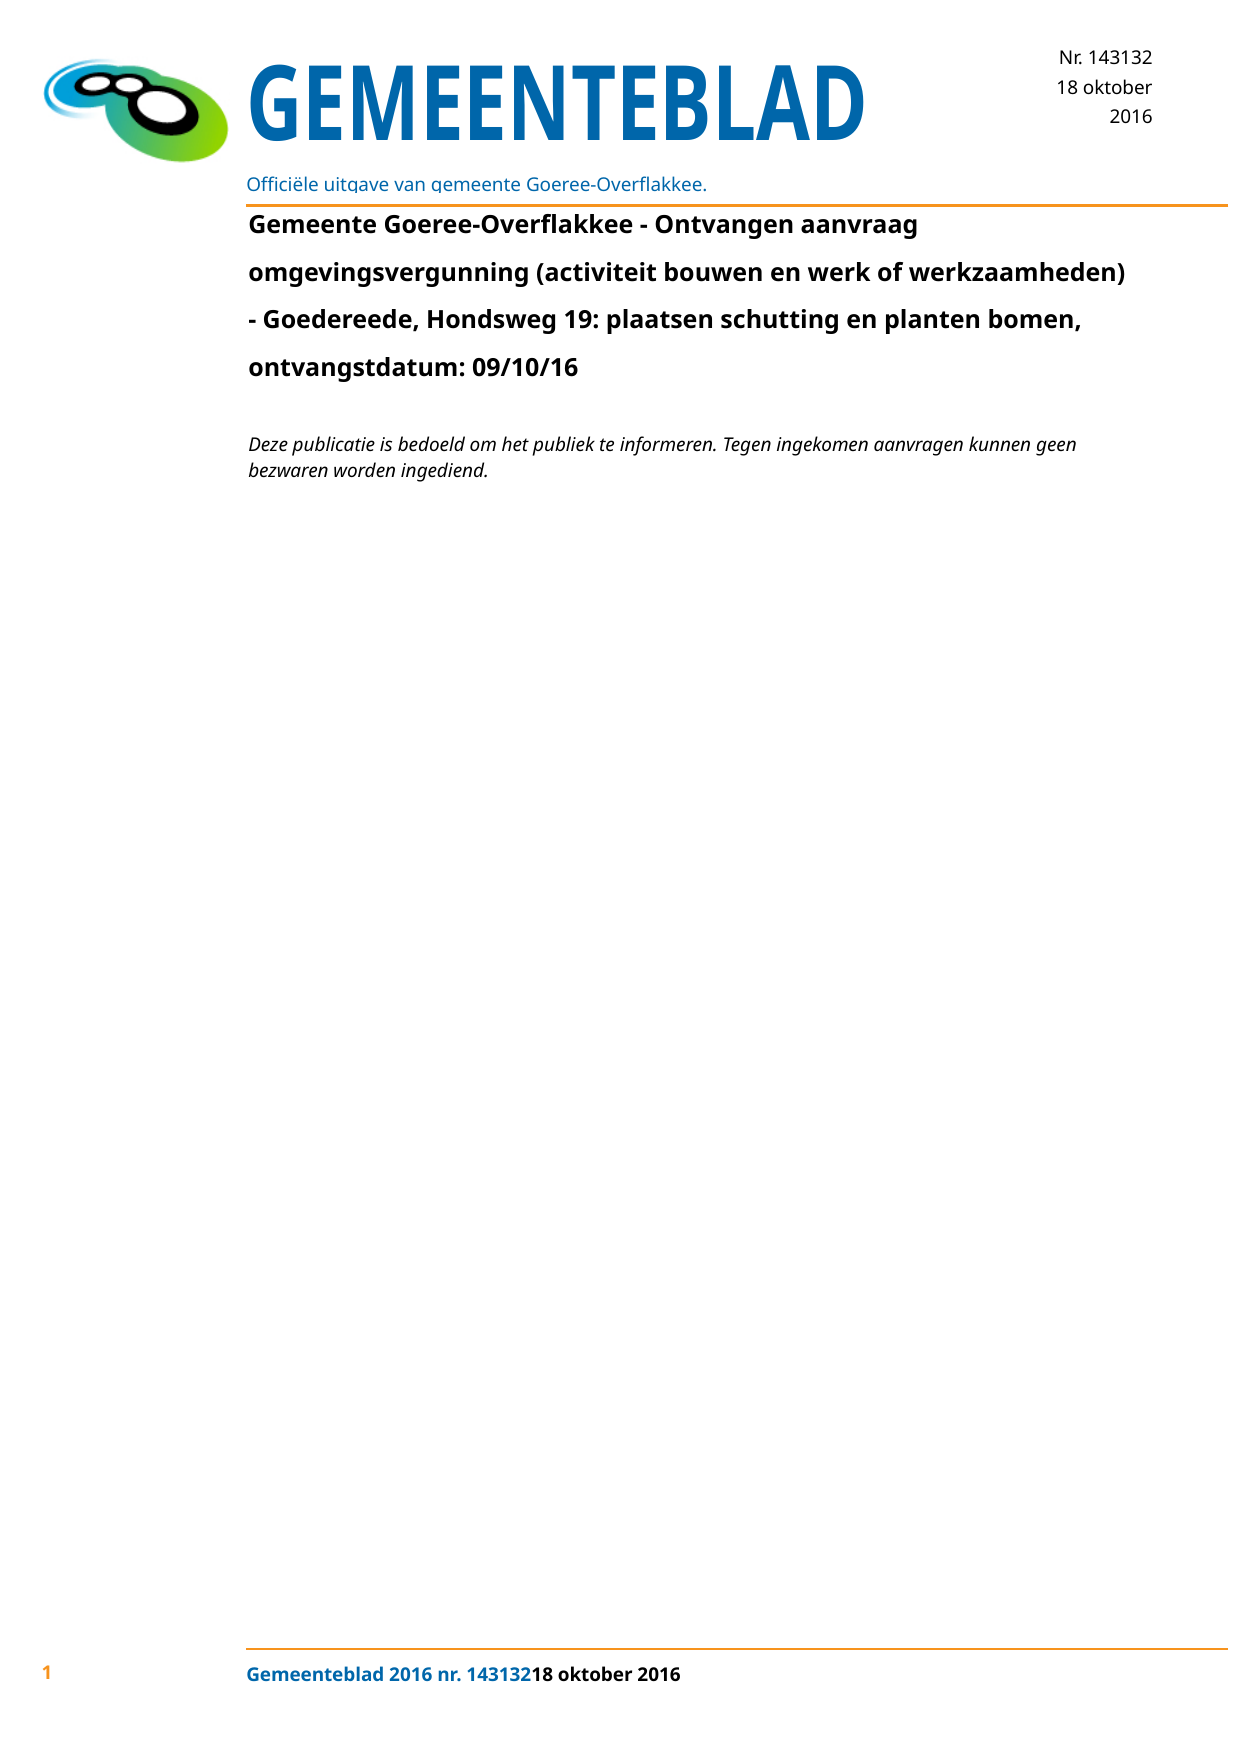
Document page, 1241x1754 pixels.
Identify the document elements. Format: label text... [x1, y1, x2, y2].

picture [41, 47, 231, 172]
text Gemeente Goeree-Overflakkee - Ontvangen aanvraag omgevingsvergunning (activiteit bouwen en werk of werkzaamheden) - Goedereede, Hondsweg 19: plaatsen schutting en planten bomen, ontvangstdatum: 09/10/16 [248, 207, 1152, 384]
text Deze publicatie is bedoeld om het publiek te informeren. Tegen ingekomen aanvragen kunnen geen bezwaren worden ingediend. [248, 431, 1152, 483]
